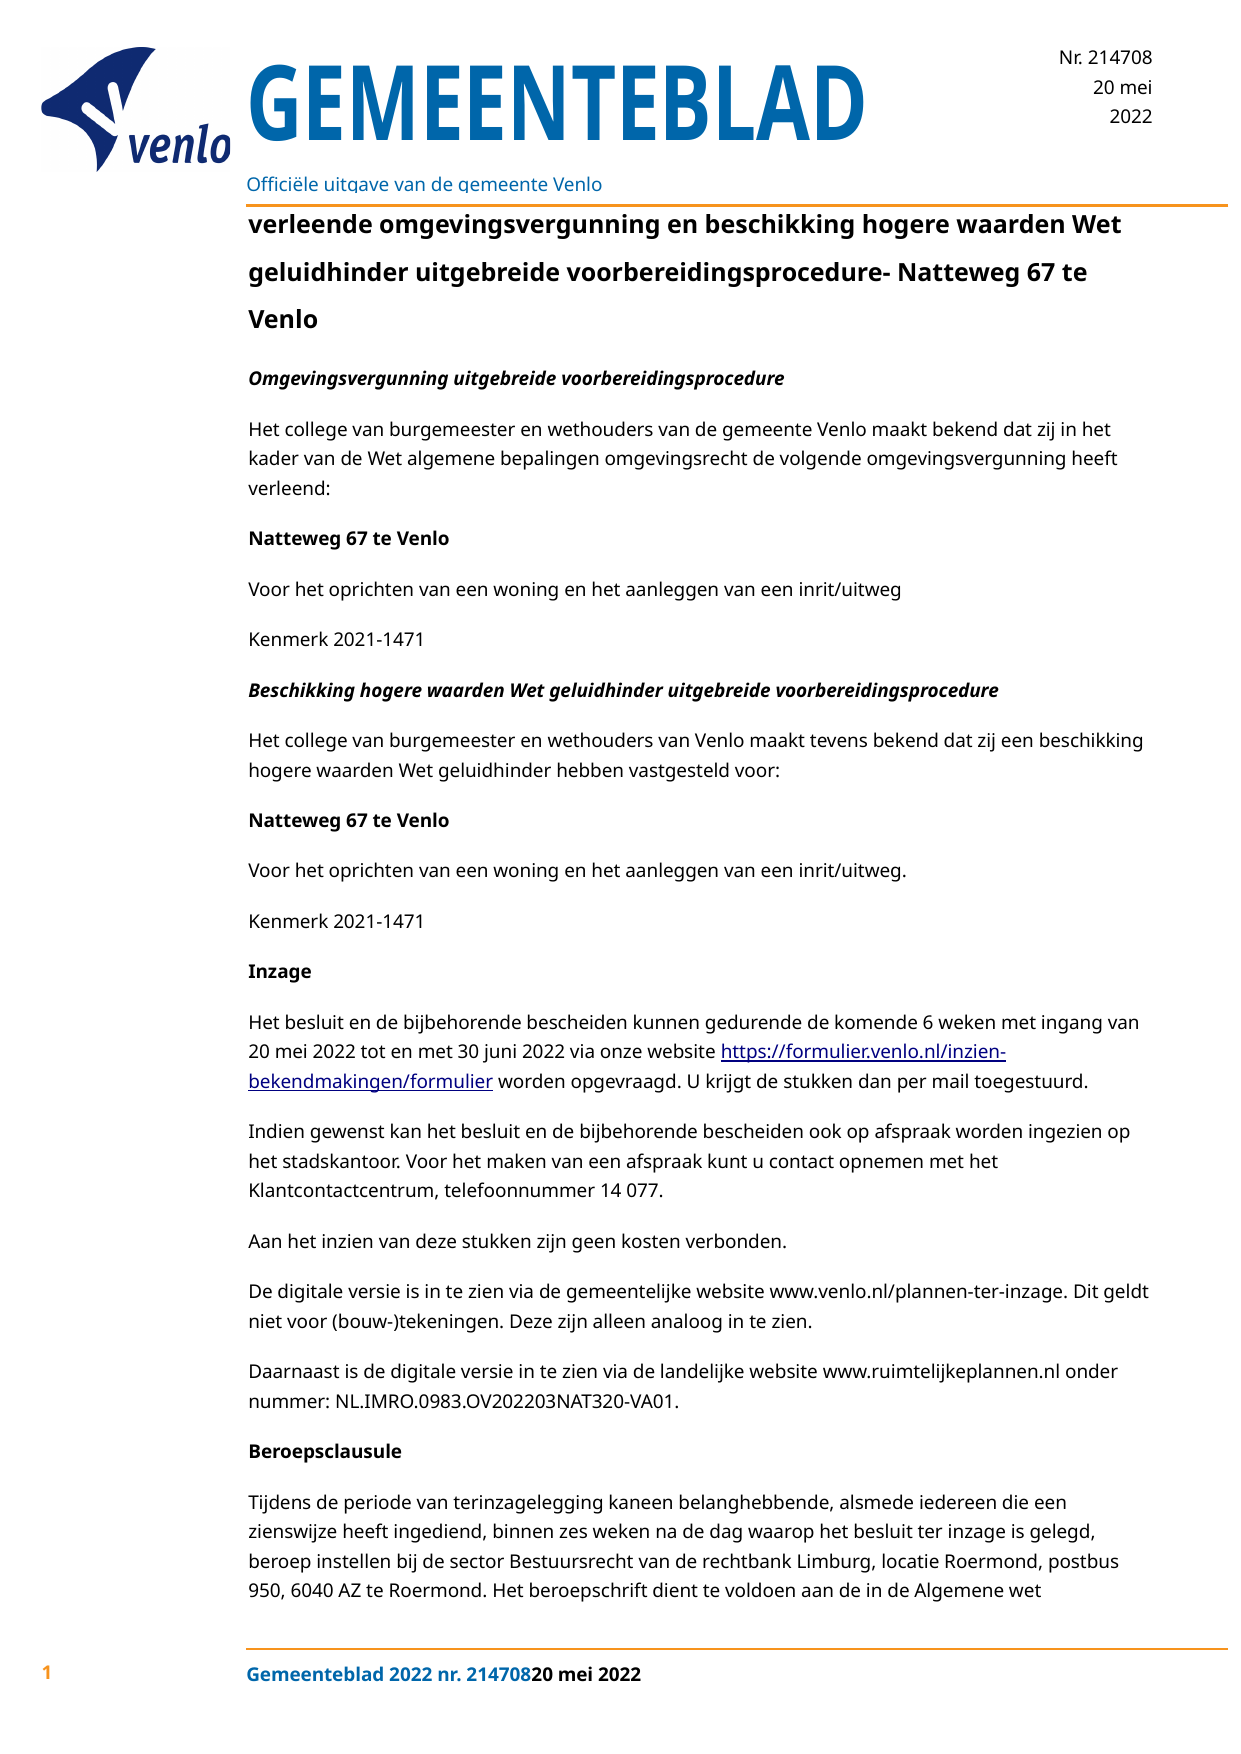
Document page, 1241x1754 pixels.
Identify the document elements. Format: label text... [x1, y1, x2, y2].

text Het besluit en de bijbehorende bescheiden kunnen gedurende de komende 6 weken met ingang van 20 mei 2022 tot en met 30 juni 2022 via onze website https://formulier.venlo.nl/inzien-bekendmakingen/formulier worden opgevraagd. U krijgt de stukken dan per mail toegestuurd. [248, 1009, 1152, 1094]
text Kenmerk 2021-1471 [248, 908, 1152, 934]
text Indien gewenst kan het besluit en de bijbehorende bescheiden ook op afspraak worden ingezien op het stadskantoor. Voor het maken van een afspraak kunt u contact opnemen met het Klantcontactcentrum, telefoonnummer 14 077. [248, 1118, 1152, 1203]
text Beschikking hogere waarden Wet geluidhinder uitgebreide voorbereidingsprocedure [248, 677, 1152, 702]
text Het college van burgemeester en wethouders van de gemeente Venlo maakt bekend dat zij in het kader van de Wet algemene bepalingen omgevingsrecht de volgende omgevingsvergunning heeft verleend: [248, 416, 1152, 501]
text Voor het oprichten van een woning en het aanleggen van een inrit/uitweg. [248, 858, 1152, 883]
text Voor het oprichten van een woning en het aanleggen van een inrit/uitweg [248, 576, 1152, 602]
picture [41, 47, 231, 172]
text Aan het inzien van deze stukken zijn geen kosten verbonden. [248, 1228, 1152, 1254]
text Het college van burgemeester en wethouders van Venlo maakt tevens bekend dat zij een beschikking hogere waarden Wet geluidhinder hebben vastgesteld voor: [248, 727, 1152, 782]
text Kenmerk 2021-1471 [248, 626, 1152, 652]
text verleende omgevingsvergunning en beschikking hogere waarden Wet geluidhinder uitgebreide voorbereidingsprocedure- Natteweg 67 te Venlo [248, 207, 1152, 336]
text Omgevingsvergunning uitgebreide voorbereidingsprocedure [248, 366, 1152, 391]
text De digitale versie is in te zien via de gemeentelijke website www.venlo.nl/plannen-ter-inzage. Dit geldt niet voor (bouw-)tekeningen. Deze zijn alleen analoog in te zien. [248, 1278, 1152, 1334]
text Natteweg 67 te Venlo [248, 526, 1152, 551]
text Natteweg 67 te Venlo [248, 807, 1152, 833]
text Tijdens de periode van terinzagelegging kaneen belanghebbende, alsmede iedereen die een zienswijze heeft ingediend, binnen zes weken na de dag waarop het besluit ter inzage is gelegd, beroep instellen bij de sector Bestuursrecht van de rechtbank Limburg, locatie Roermond, postbus 950, 6040 AZ te Roermond. Het beroepschrift dient te voldoen aan de in de Algemene wet [248, 1489, 1152, 1603]
text Inzage [248, 958, 1152, 984]
text Daarnaast is de digitale versie in te zien via de landelijke website www.ruimtelijkeplannen.nl onder nummer: NL.IMRO.0983.OV202203NAT320-VA01. [248, 1358, 1152, 1414]
text Beroepsclausule [248, 1438, 1152, 1464]
